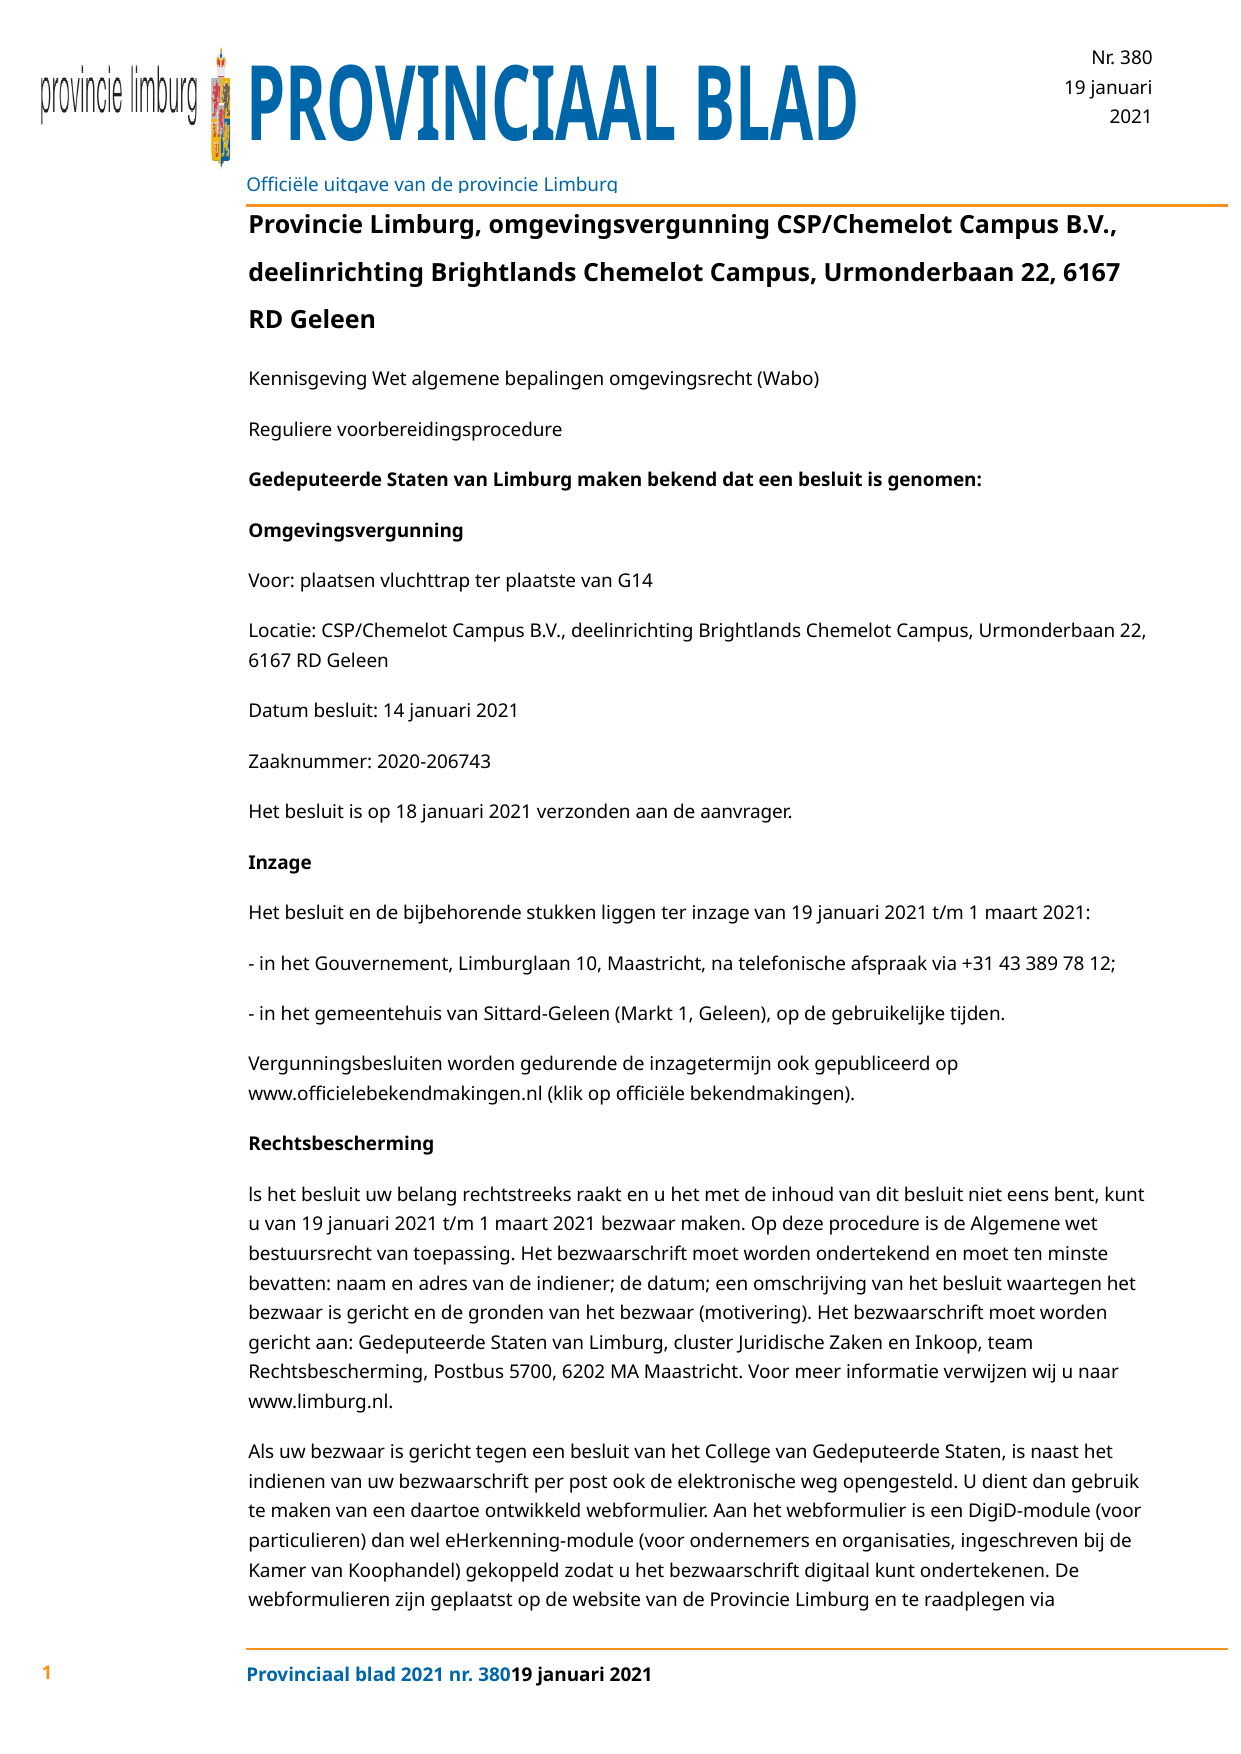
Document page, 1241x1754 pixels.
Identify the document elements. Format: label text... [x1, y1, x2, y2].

text Locatie: CSP/Chemelot Campus B.V., deelinrichting Brightlands Chemelot Campus, Urmonderbaan 22, 6167 RD Geleen [248, 618, 1152, 673]
text Rechtsbescherming [248, 1131, 1152, 1156]
text Zaaknummer: 2020-206743 [248, 748, 1152, 774]
text Kennisgeving Wet algemene bepalingen omgevingsrecht (Wabo) [248, 366, 1152, 391]
text Reguliere voorbereidingsprocedure [248, 416, 1152, 442]
text Provincie Limburg, omgevingsvergunning CSP/Chemelot Campus B.V., deelinrichting Brightlands Chemelot Campus, Urmonderbaan 22, 6167 RD Geleen [248, 207, 1152, 336]
text Datum besluit: 14 januari 2021 [248, 698, 1152, 723]
text - in het Gouvernement, Limburglaan 10, Maastricht, na telefonische afspraak via +31 43 389 78 12; [248, 950, 1152, 975]
text Het besluit en de bijbehorende stukken liggen ter inzage van 19 januari 2021 t/m 1 maart 2021: [248, 899, 1152, 925]
text Voor: plaatsen vluchttrap ter plaatste van G14 [248, 567, 1152, 593]
text Vergunningsbesluiten worden gedurende de inzagetermijn ook gepubliceerd op www.officielebekendmakingen.nl (klik op officiële bekendmakingen). [248, 1051, 1152, 1106]
text - in het gemeentehuis van Sittard-Geleen (Markt 1, Geleen), op de gebruikelijke tijden. [248, 1000, 1152, 1026]
text Als uw bezwaar is gericht tegen een besluit van het College van Gedeputeerde Staten, is naast het indienen van uw bezwaarschrift per post ook de elektronische weg opengesteld. U dient dan gebruik te maken van een daartoe ontwikkeld webformulier. Aan het webformulier is een DigiD-module (voor particulieren) dan wel eHerkenning-module (voor ondernemers en organisaties, ingeschreven bij de Kamer van Koophandel) gekoppeld zodat u het bezwaarschrift digitaal kunt ondertekenen. De webformulieren zijn geplaatst op de website van de Provincie Limburg en te raadplegen via [248, 1438, 1152, 1612]
text Gedeputeerde Staten van Limburg maken bekend dat een besluit is genomen: [248, 466, 1152, 492]
text Inzage [248, 849, 1152, 874]
text ls het besluit uw belang rechtstreeks raakt en u het met de inhoud van dit besluit niet eens bent, kunt u van 19 januari 2021 t/m 1 maart 2021 bezwaar maken. Op deze procedure is de Algemene wet bestuursrecht van toepassing. Het bezwaarschrift moet worden ondertekend en moet ten minste bevatten: naam en adres van de indiener; de datum; een omschrijving van het besluit waartegen het bezwaar is gericht en de gronden van het bezwaar (motivering). Het bezwaarschrift moet worden gericht aan: Gedeputeerde Staten van Limburg, cluster Juridische Zaken en Inkoop, team Rechtsbescherming, Postbus 5700, 6202 MA Maastricht. Voor meer informatie verwijzen wij u naar www.limburg.nl. [248, 1181, 1152, 1414]
text Het besluit is op 18 januari 2021 verzonden aan de aanvrager. [248, 798, 1152, 824]
text Omgevingsvergunning [248, 517, 1152, 542]
picture [41, 47, 231, 172]
